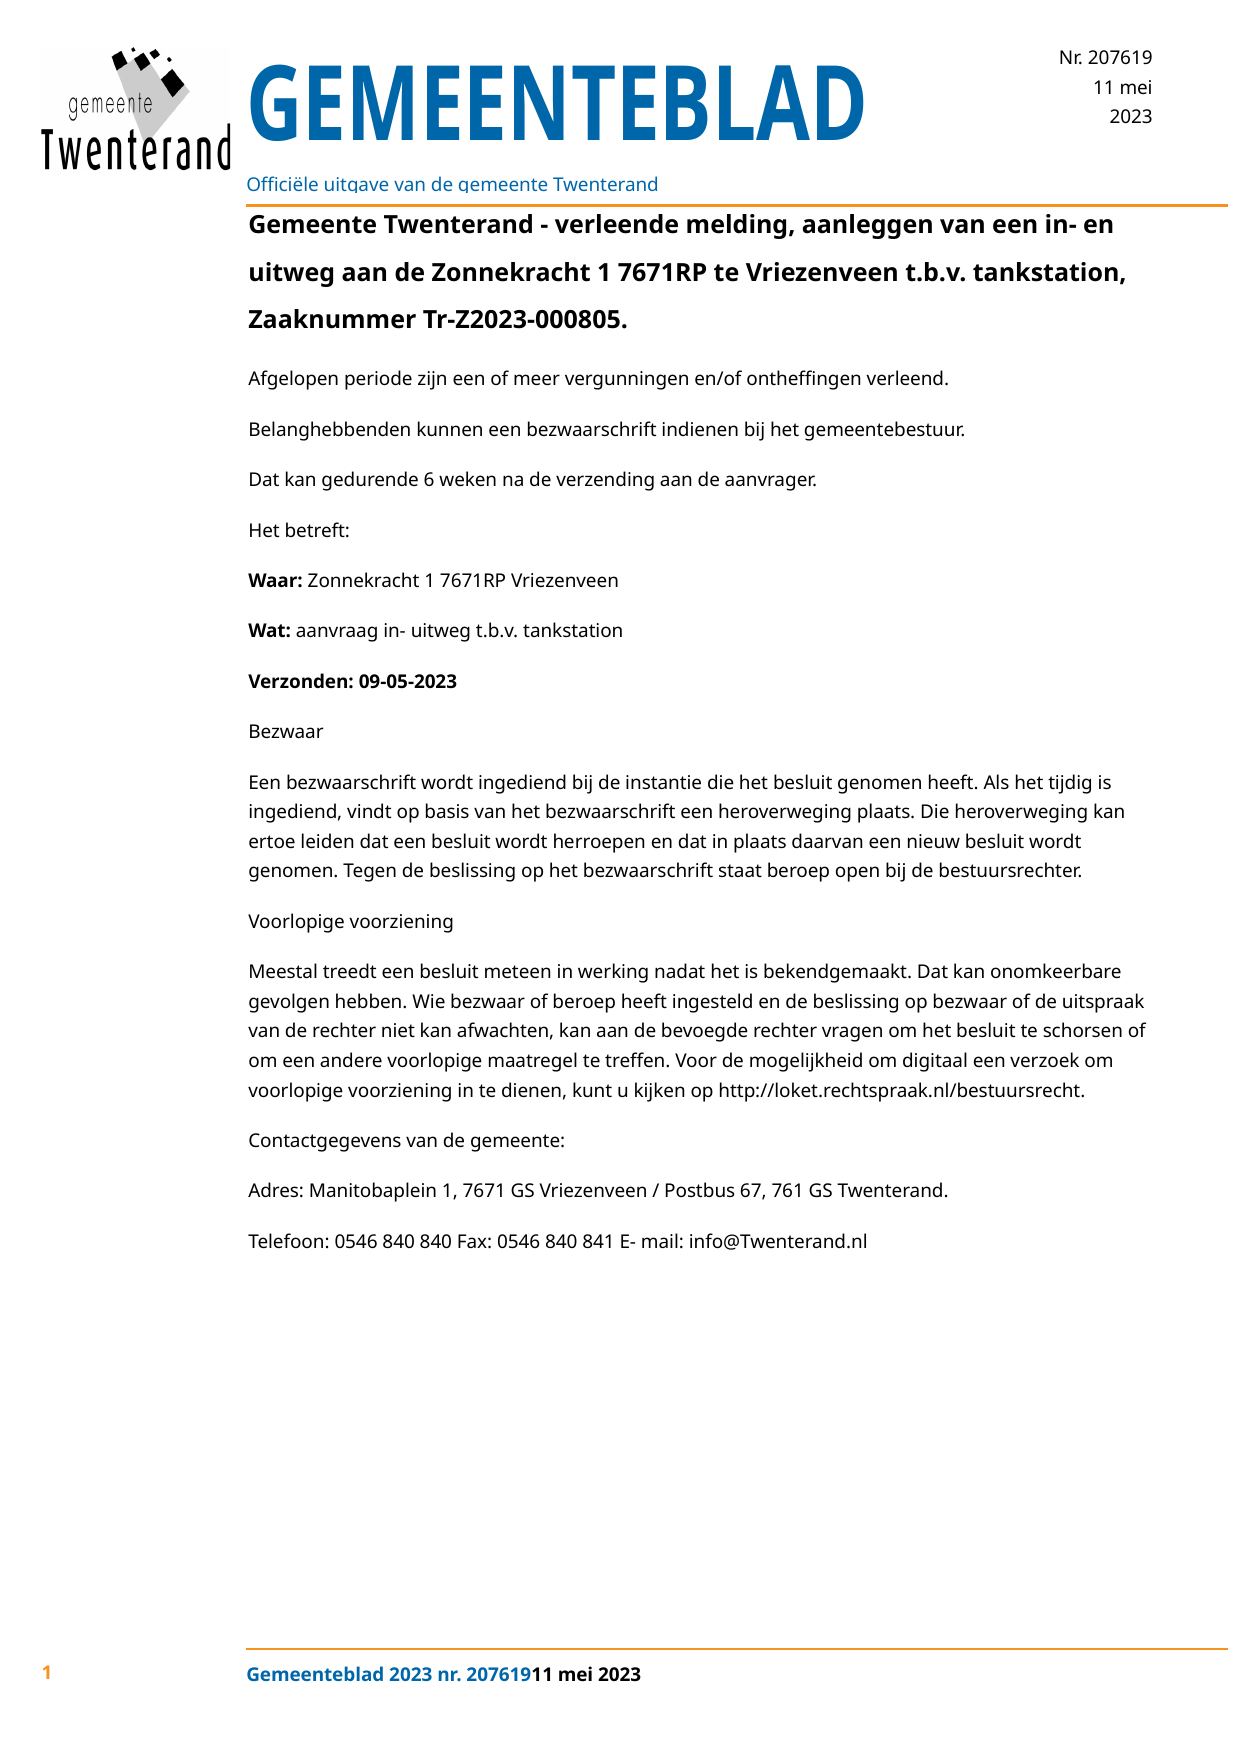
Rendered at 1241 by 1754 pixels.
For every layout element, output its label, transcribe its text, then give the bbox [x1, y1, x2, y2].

text Meestal treedt een besluit meteen in werking nadat het is bekendgemaakt. Dat kan onomkeerbare gevolgen hebben. Wie bezwaar of beroep heeft ingesteld en de beslissing op bezwaar of de uitspraak van de rechter niet kan afwachten, kan aan de bevoegde rechter vragen om het besluit te schorsen of om een andere voorlopige maatregel te treffen. Voor de mogelijkheid om digitaal een verzoek om voorlopige voorziening in te dienen, kunt u kijken op http://loket.rechtspraak.nl/bestuursrecht. [248, 958, 1152, 1102]
text Verzonden: 09-05-2023 [248, 668, 1152, 694]
text Afgelopen periode zijn een of meer vergunningen en/of ontheffingen verleend. [248, 366, 1152, 391]
text Waar: Zonnekracht 1 7671RP Vriezenveen [248, 567, 1152, 593]
text Het betreft: [248, 517, 1152, 542]
text Dat kan gedurende 6 weken na de verzending aan de aanvrager. [248, 466, 1152, 492]
text Adres: Manitobaplein 1, 7671 GS Vriezenveen / Postbus 67, 761 GS Twenterand. [248, 1178, 1152, 1203]
text Voorlopige voorziening [248, 908, 1152, 934]
text Telefoon: 0546 840 840 Fax: 0546 840 841 E- mail: info@Twenterand.nl [248, 1228, 1152, 1254]
text Gemeente Twenterand - verleende melding, aanleggen van een in- en uitweg aan de Zonnekracht 1 7671RP te Vriezenveen t.b.v. tankstation, Zaaknummer Tr-Z2023-000805. [248, 207, 1152, 336]
text Contactgegevens van de gemeente: [248, 1127, 1152, 1153]
text Bezwaar [248, 718, 1152, 744]
text Wat: aanvraag in- uitweg t.b.v. tankstation [248, 618, 1152, 643]
picture [41, 47, 231, 172]
text Belanghebbenden kunnen een bezwaarschrift indienen bij het gemeentebestuur. [248, 416, 1152, 442]
text Een bezwaarschrift wordt ingediend bij de instantie die het besluit genomen heeft. Als het tijdig is ingediend, vindt op basis van het bezwaarschrift een heroverweging plaats. Die heroverweging kan ertoe leiden dat een besluit wordt herroepen en dat in plaats daarvan een nieuw besluit wordt genomen. Tegen de beslissing op het bezwaarschrift staat beroep open bij de bestuursrechter. [248, 769, 1152, 883]
